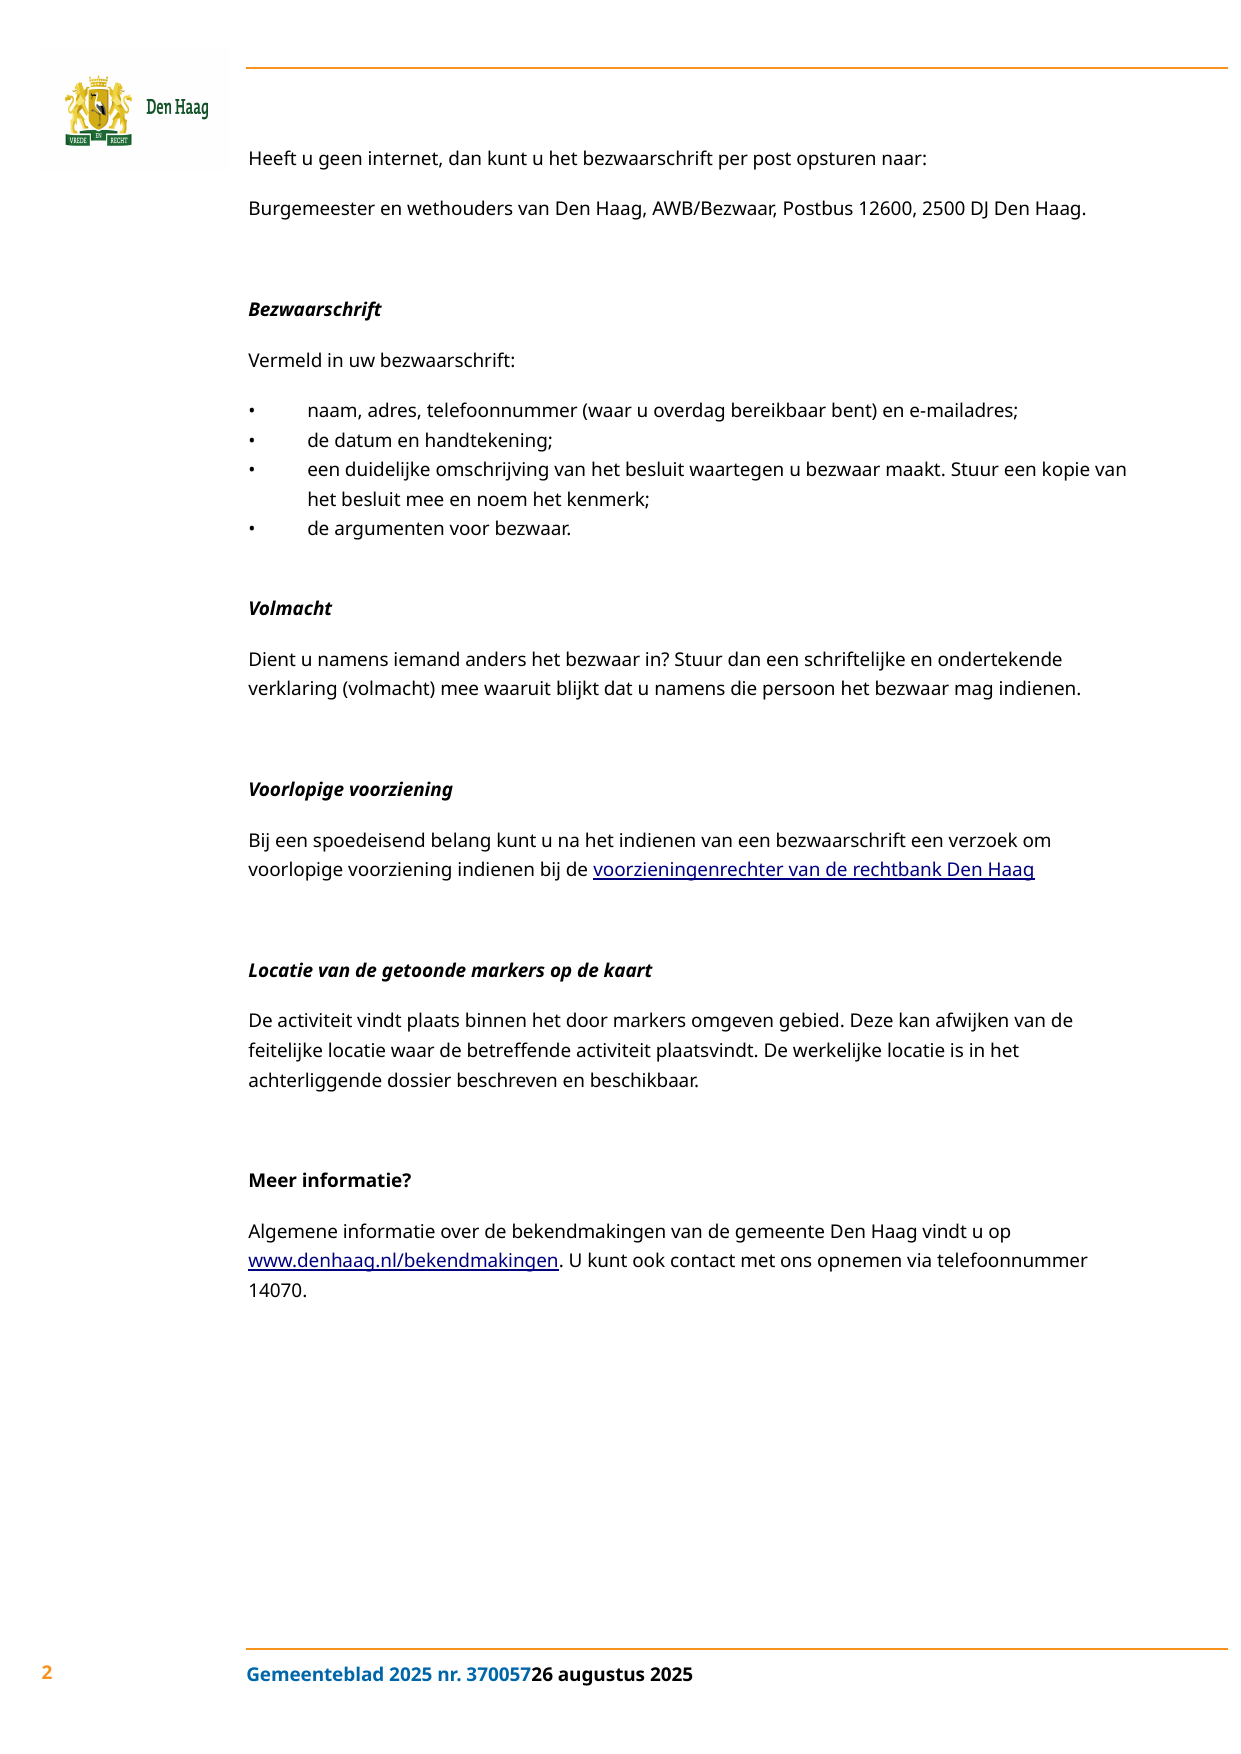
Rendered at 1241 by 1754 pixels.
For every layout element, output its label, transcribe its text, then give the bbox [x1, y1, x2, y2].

text Burgemeester en wethouders van Den Haag, AWB/Bezwaar, Postbus 12600, 2500 DJ Den Haag. [248, 196, 1152, 221]
picture [41, 47, 231, 172]
text Bezwaarschrift [248, 296, 1152, 322]
text Algemene informatie over de bekendmakingen van de gemeente Den Haag vindt u op www.denhaag.nl/bekendmakingen. U kunt ook contact met ons opnemen via telefoonnummer 14070. [248, 1218, 1152, 1303]
list naam, adres, telefoonnummer (waar u overdag bereikbaar bent) en e-mailadres; [248, 397, 1152, 423]
text De activiteit vindt plaats binnen het door markers omgeven gebied. Deze kan afwijken van de feitelijke locatie waar de betreffende activiteit plaatsvindt. De werkelijke locatie is in het achterliggende dossier beschreven en beschikbaar. [248, 1008, 1152, 1093]
text Volmacht [248, 596, 1152, 621]
text Dient u namens iemand anders het bezwaar in? Stuur dan een schriftelijke en ondertekende verklaring (volmacht) mee waaruit blijkt dat u namens die persoon het bezwaar mag indienen. [248, 646, 1152, 701]
text Locatie van de getoonde markers op de kaart [248, 957, 1152, 983]
text Vermeld in uw bezwaarschrift: [248, 347, 1152, 373]
text Voorlopige voorziening [248, 776, 1152, 802]
text Meer informatie? [248, 1168, 1152, 1193]
text Heeft u geen internet, dan kunt u het bezwaarschrift per post opsturen naar: [248, 145, 1152, 171]
list de argumenten voor bezwaar. [248, 516, 1152, 541]
text Bij een spoedeisend belang kunt u na het indienen van een bezwaarschrift een verzoek om voorlopige voorziening indienen bij de voorzieningenrechter van de rechtbank Den Haag [248, 827, 1152, 882]
list een duidelijke omschrijving van het besluit waartegen u bezwaar maakt. Stuur een kopie van het besluit mee en noem het kenmerk; [248, 456, 1152, 512]
list de datum en handtekening; [248, 427, 1152, 453]
